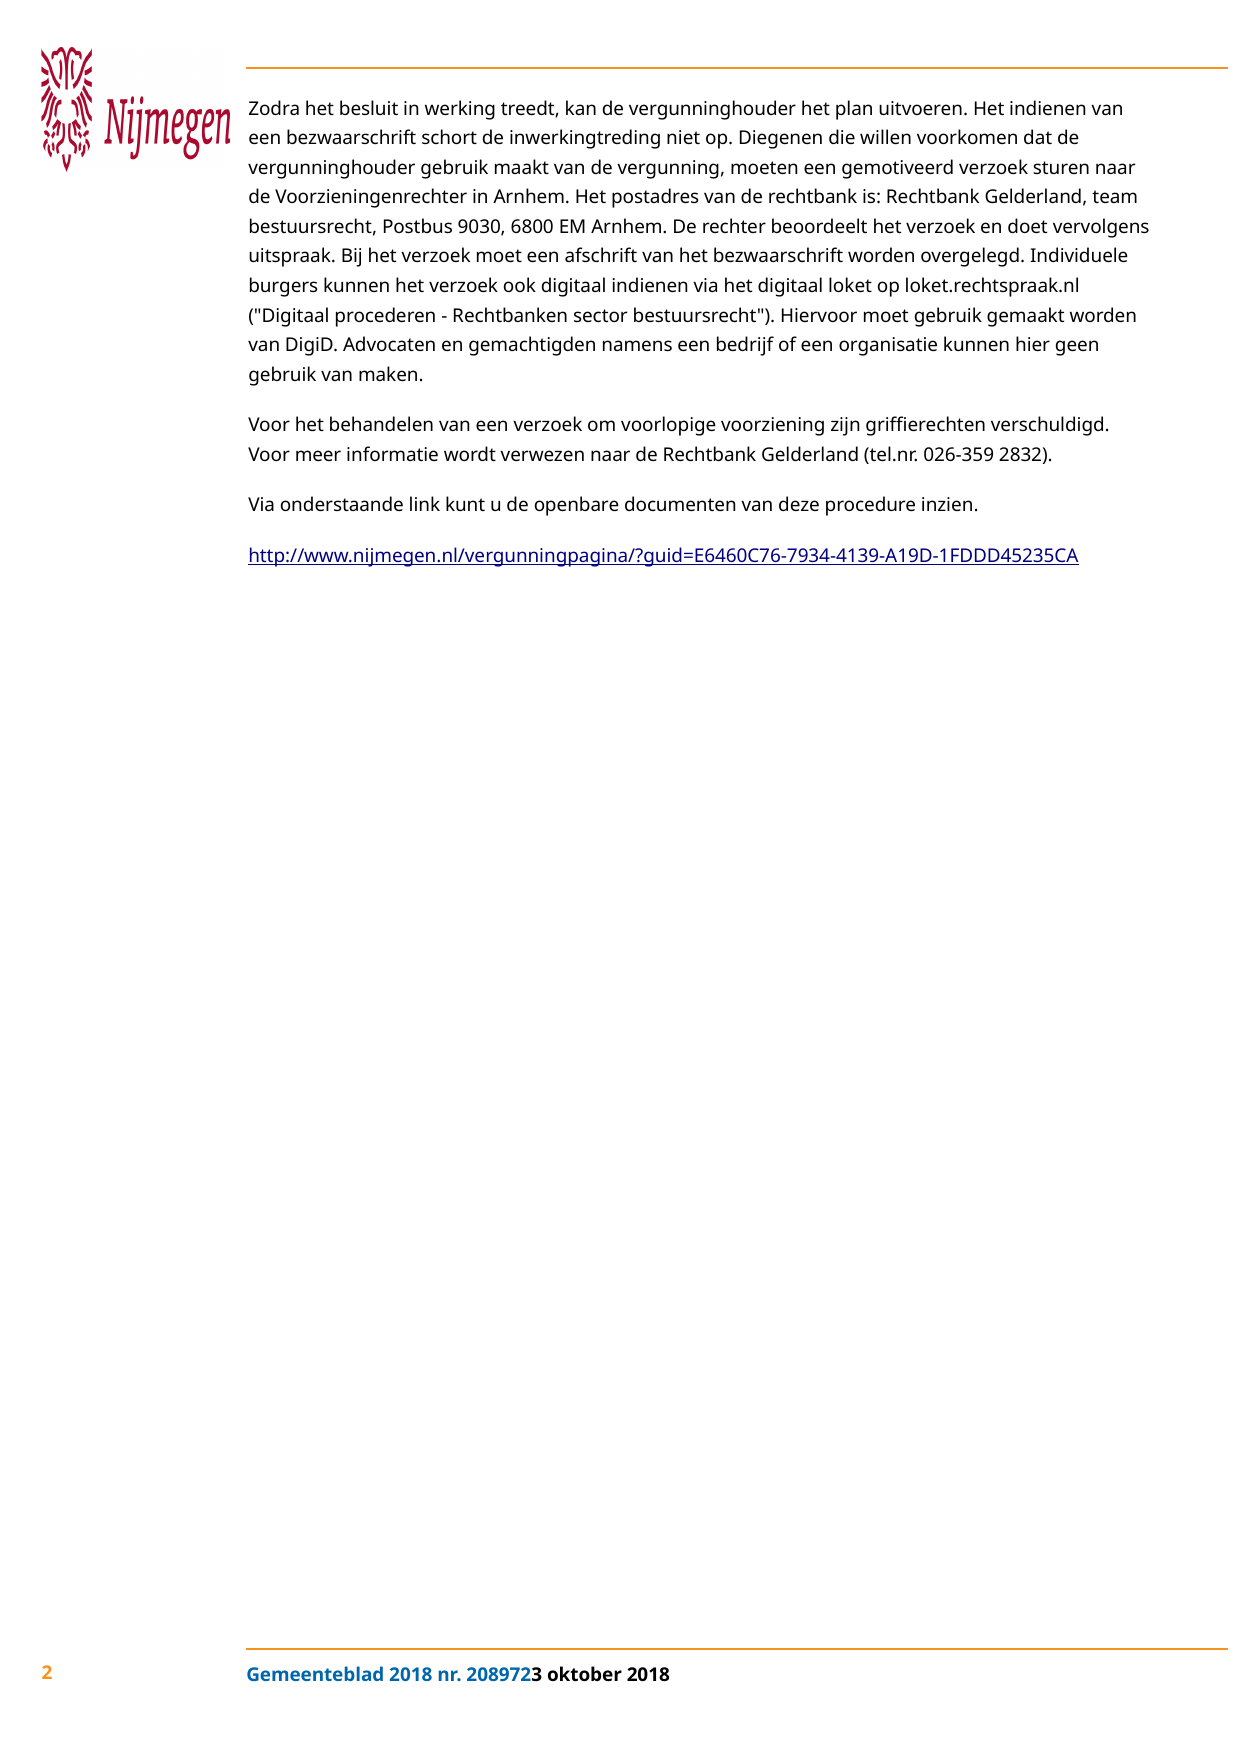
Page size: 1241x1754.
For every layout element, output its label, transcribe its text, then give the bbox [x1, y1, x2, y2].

text Voor het behandelen van een verzoek om voorlopige voorziening zijn griffierechten verschuldigd. Voor meer informatie wordt verwezen naar de Rechtbank Gelderland (tel.nr. 026-359 2832). [248, 411, 1152, 467]
text http://www.nijmegen.nl/vergunningpagina/?guid=E6460C76-7934-4139-A19D-1FDDD45235CA [248, 542, 1152, 568]
picture [41, 47, 231, 172]
text Zodra het besluit in werking treedt, kan de vergunninghouder het plan uitvoeren. Het indienen van een bezwaarschrift schort de inwerkingtreding niet op. Diegenen die willen voorkomen dat de vergunninghouder gebruik maakt van de vergunning, moeten een gemotiveerd verzoek sturen naar de Voorzieningenrechter in Arnhem. Het postadres van de rechtbank is: Rechtbank Gelderland, team bestuursrecht, Postbus 9030, 6800 EM Arnhem. De rechter beoordeelt het verzoek en doet vervolgens uitspraak. Bij het verzoek moet een afschrift van het bezwaarschrift worden overgelegd. Individuele burgers kunnen het verzoek ook digitaal indienen via het digitaal loket op loket.rechtspraak.nl ("Digitaal procederen - Rechtbanken sector bestuursrecht"). Hiervoor moet gebruik gemaakt worden van DigiD. Advocaten en gemachtigden namens een bedrijf of een organisatie kunnen hier geen gebruik van maken. [248, 95, 1152, 387]
text Via onderstaande link kunt u de openbare documenten van deze procedure inzien. [248, 491, 1152, 517]
